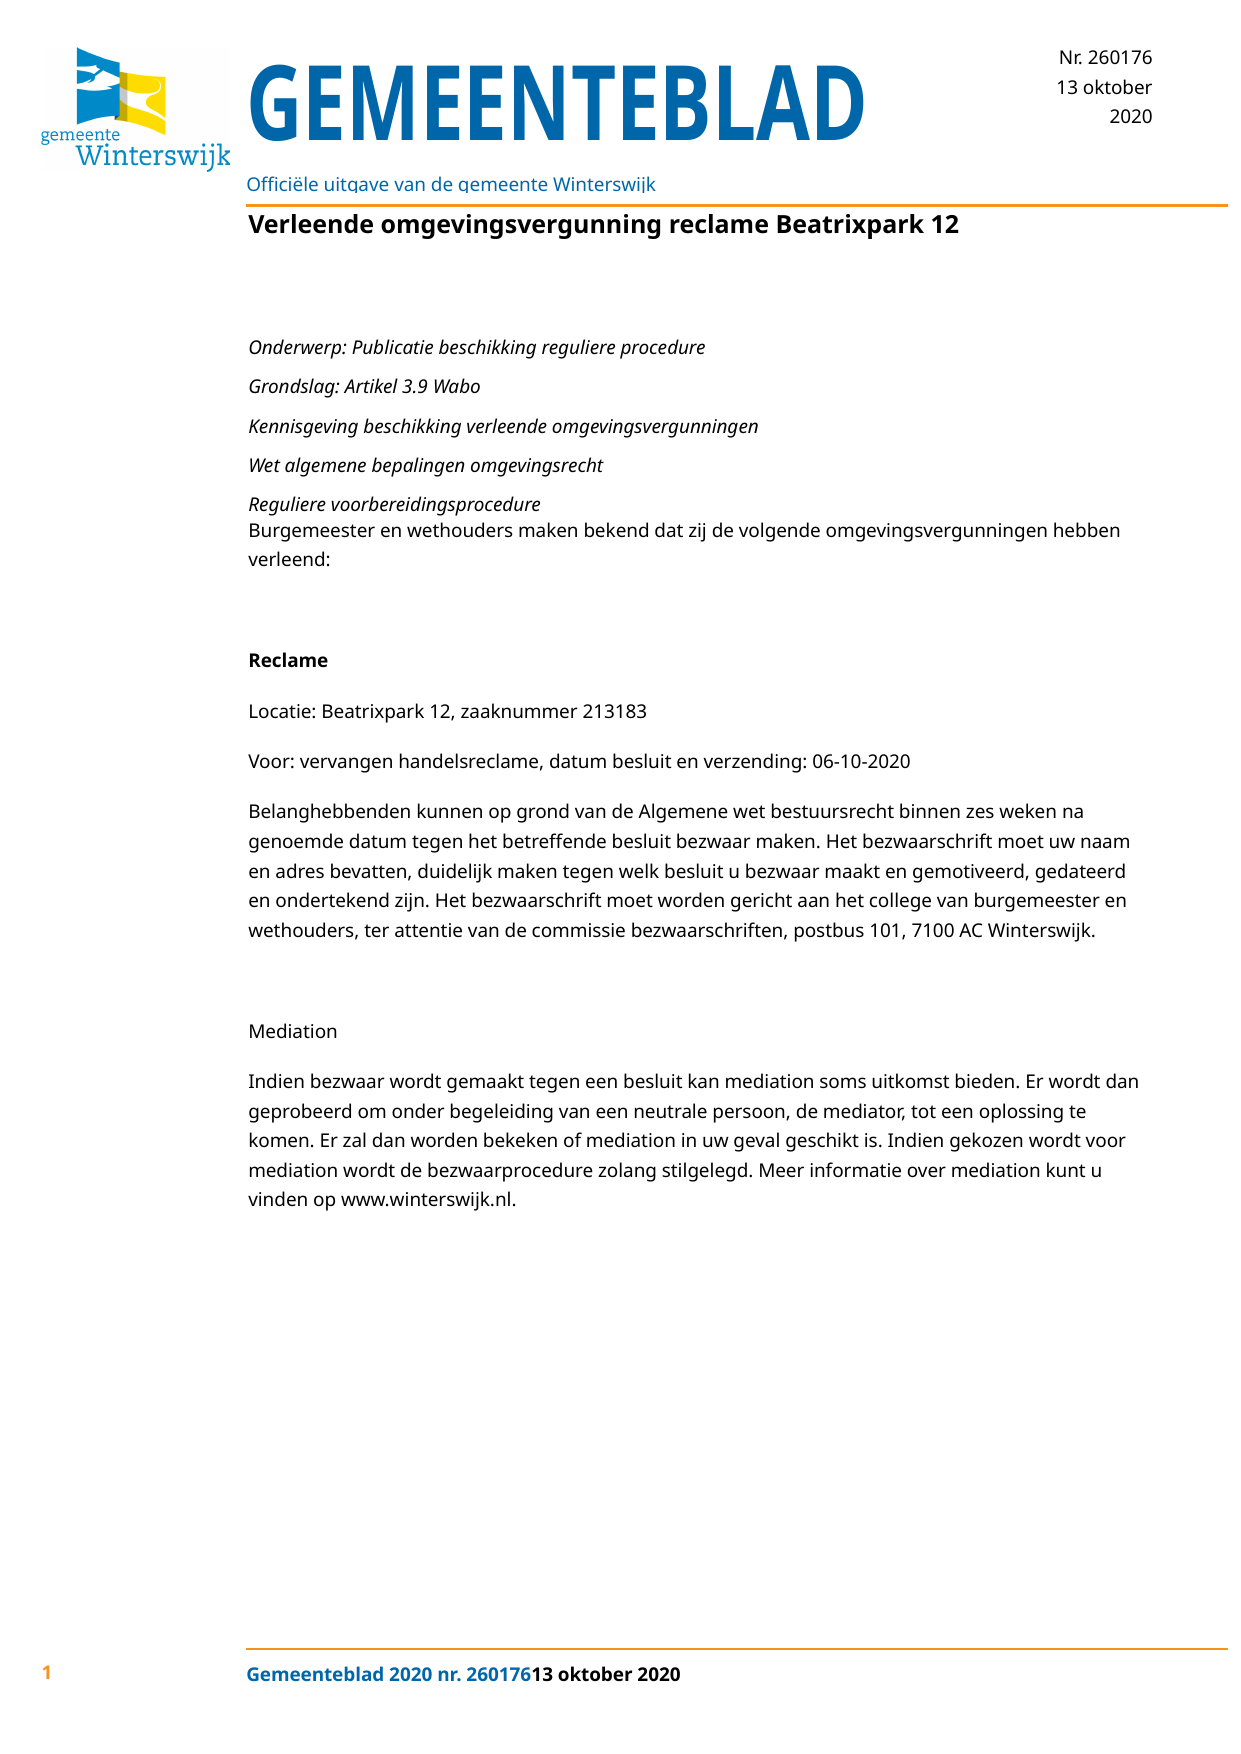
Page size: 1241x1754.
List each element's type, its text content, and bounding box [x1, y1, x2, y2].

text Indien bezwaar wordt gemaakt tegen een besluit kan mediation soms uitkomst bieden. Er wordt dan geprobeerd om onder begeleiding van een neutrale persoon, de mediator, tot een oplossing te komen. Er zal dan worden bekeken of mediation in uw geval geschikt is. Indien gekozen wordt voor mediation wordt de bezwaarprocedure zolang stilgelegd. Meer informatie over mediation kunt u vinden op www.winterswijk.nl. [248, 1068, 1152, 1212]
text Burgemeester en wethouders maken bekend dat zij de volgende omgevingsvergunningen hebben verleend: [248, 517, 1152, 572]
text Onderwerp: Publicatie beschikking reguliere procedure [248, 334, 1152, 360]
text Locatie: Beatrixpark 12, zaaknummer 213183 [248, 698, 1152, 724]
text Kennisgeving beschikking verleende omgevingsvergunningen [248, 413, 1152, 438]
text Voor: vervangen handelsreclame, datum besluit en verzending: 06-10-2020 [248, 748, 1152, 774]
text Grondslag: Artikel 3.9 Wabo [248, 373, 1152, 399]
text Reclame [248, 647, 1152, 673]
text Belanghebbenden kunnen op grond van de Algemene wet bestuursrecht binnen zes weken na genoemde datum tegen het betreffende besluit bezwaar maken. Het bezwaarschrift moet uw naam en adres bevatten, duidelijk maken tegen welk besluit u bezwaar maakt en gemotiveerd, gedateerd en ondertekend zijn. Het bezwaarschrift moet worden gericht aan het college van burgemeester en wethouders, ter attentie van de commissie bezwaarschriften, postbus 101, 7100 AC Winterswijk. [248, 799, 1152, 943]
text Mediation [248, 1018, 1152, 1044]
text Verleende omgevingsvergunning reclame Beatrixpark 12 [248, 207, 1152, 241]
picture [41, 47, 231, 172]
text Wet algemene bepalingen omgevingsrecht [248, 452, 1152, 478]
text Reguliere voorbereidingsprocedure [248, 491, 1152, 517]
picture [225, 153, 231, 162]
